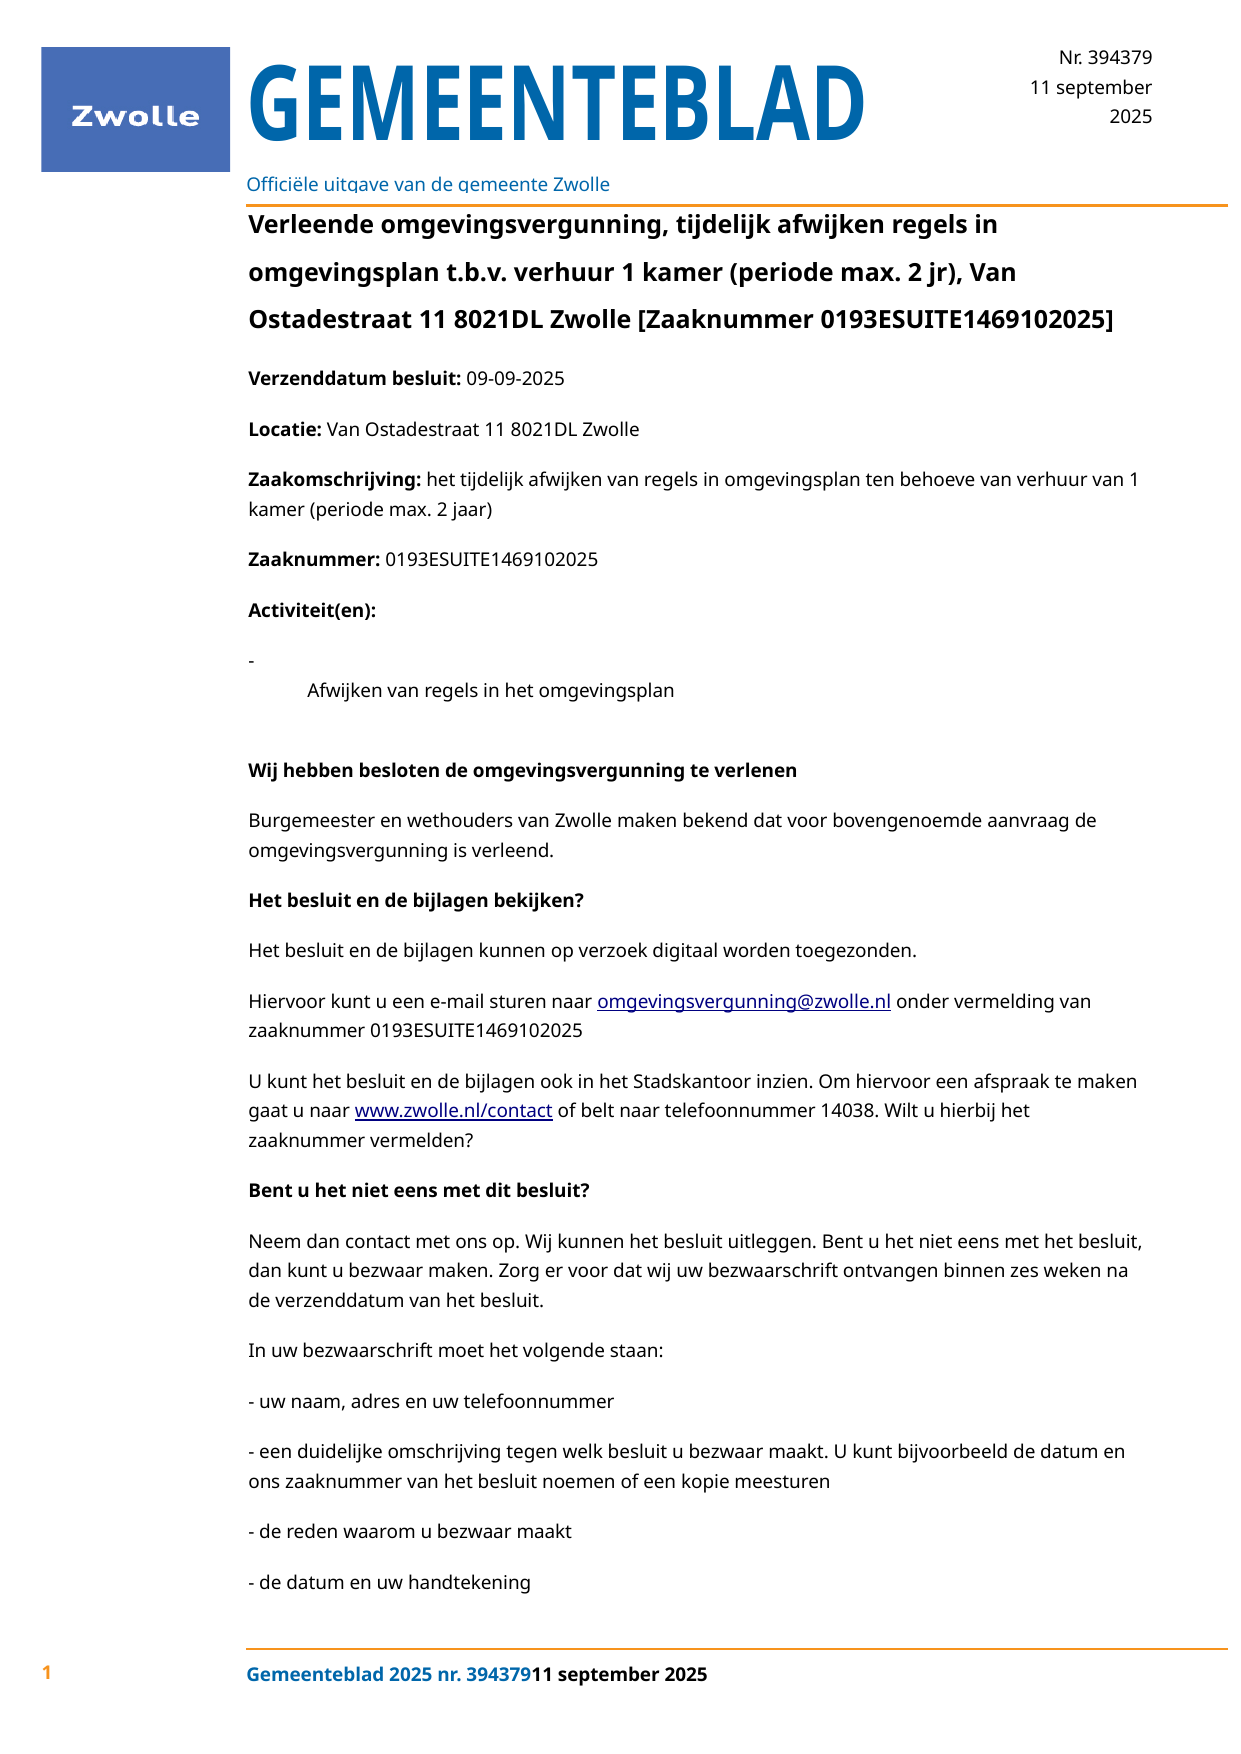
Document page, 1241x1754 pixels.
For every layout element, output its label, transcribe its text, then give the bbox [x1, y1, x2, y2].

text In uw bezwaarschrift moet het volgende staan: [248, 1338, 1152, 1363]
text Activiteit(en): [248, 597, 1152, 622]
text Hiervoor kunt u een e-mail sturen naar omgevingsvergunning@zwolle.nl onder vermelding van zaaknummer 0193ESUITE1469102025 [248, 988, 1152, 1043]
text Het besluit en de bijlagen bekijken? [248, 887, 1152, 913]
text Neem dan contact met ons op. Wij kunnen het besluit uitleggen. Bent u het niet eens met het besluit, dan kunt u bezwaar maken. Zorg er voor dat wij uw bezwaarschrift ontvangen binnen zes weken na de verzenddatum van het besluit. [248, 1228, 1152, 1313]
text Verleende omgevingsvergunning, tijdelijk afwijken regels in omgevingsplan t.b.v. verhuur 1 kamer (periode max. 2 jr), Van Ostadestraat 11 8021DL Zwolle [Zaaknummer 0193ESUITE1469102025] [248, 207, 1152, 336]
text Locatie: Van Ostadestraat 11 8021DL Zwolle [248, 416, 1152, 442]
text U kunt het besluit en de bijlagen ook in het Stadskantoor inzien. Om hiervoor een afspraak te maken gaat u naar www.zwolle.nl/contact of belt naar telefoonnummer 14038. Wilt u hierbij het zaaknummer vermelden? [248, 1068, 1152, 1153]
picture [41, 47, 231, 172]
list Afwijken van regels in het omgevingsplan [248, 677, 1152, 702]
text Het besluit en de bijlagen kunnen op verzoek digitaal worden toegezonden. [248, 938, 1152, 963]
text Burgemeester en wethouders van Zwolle maken bekend dat voor bovengenoemde aanvraag de omgevingsvergunning is verleend. [248, 807, 1152, 862]
text - een duidelijke omschrijving tegen welk besluit u bezwaar maakt. U kunt bijvoorbeeld de datum en ons zaaknummer van het besluit noemen of een kopie meesturen [248, 1438, 1152, 1494]
text - de reden waarom u bezwaar maakt [248, 1518, 1152, 1544]
text Zaakomschrijving: het tijdelijk afwijken van regels in omgevingsplan ten behoeve van verhuur van 1 kamer (periode max. 2 jaar) [248, 466, 1152, 522]
text Zaaknummer: 0193ESUITE1469102025 [248, 546, 1152, 572]
text Bent u het niet eens met dit besluit? [248, 1178, 1152, 1203]
text - uw naam, adres en uw telefoonnummer [248, 1388, 1152, 1414]
text Verzenddatum besluit: 09-09-2025 [248, 366, 1152, 391]
text Wij hebben besloten de omgevingsvergunning te verlenen [248, 757, 1152, 782]
text - de datum en uw handtekening [248, 1569, 1152, 1594]
